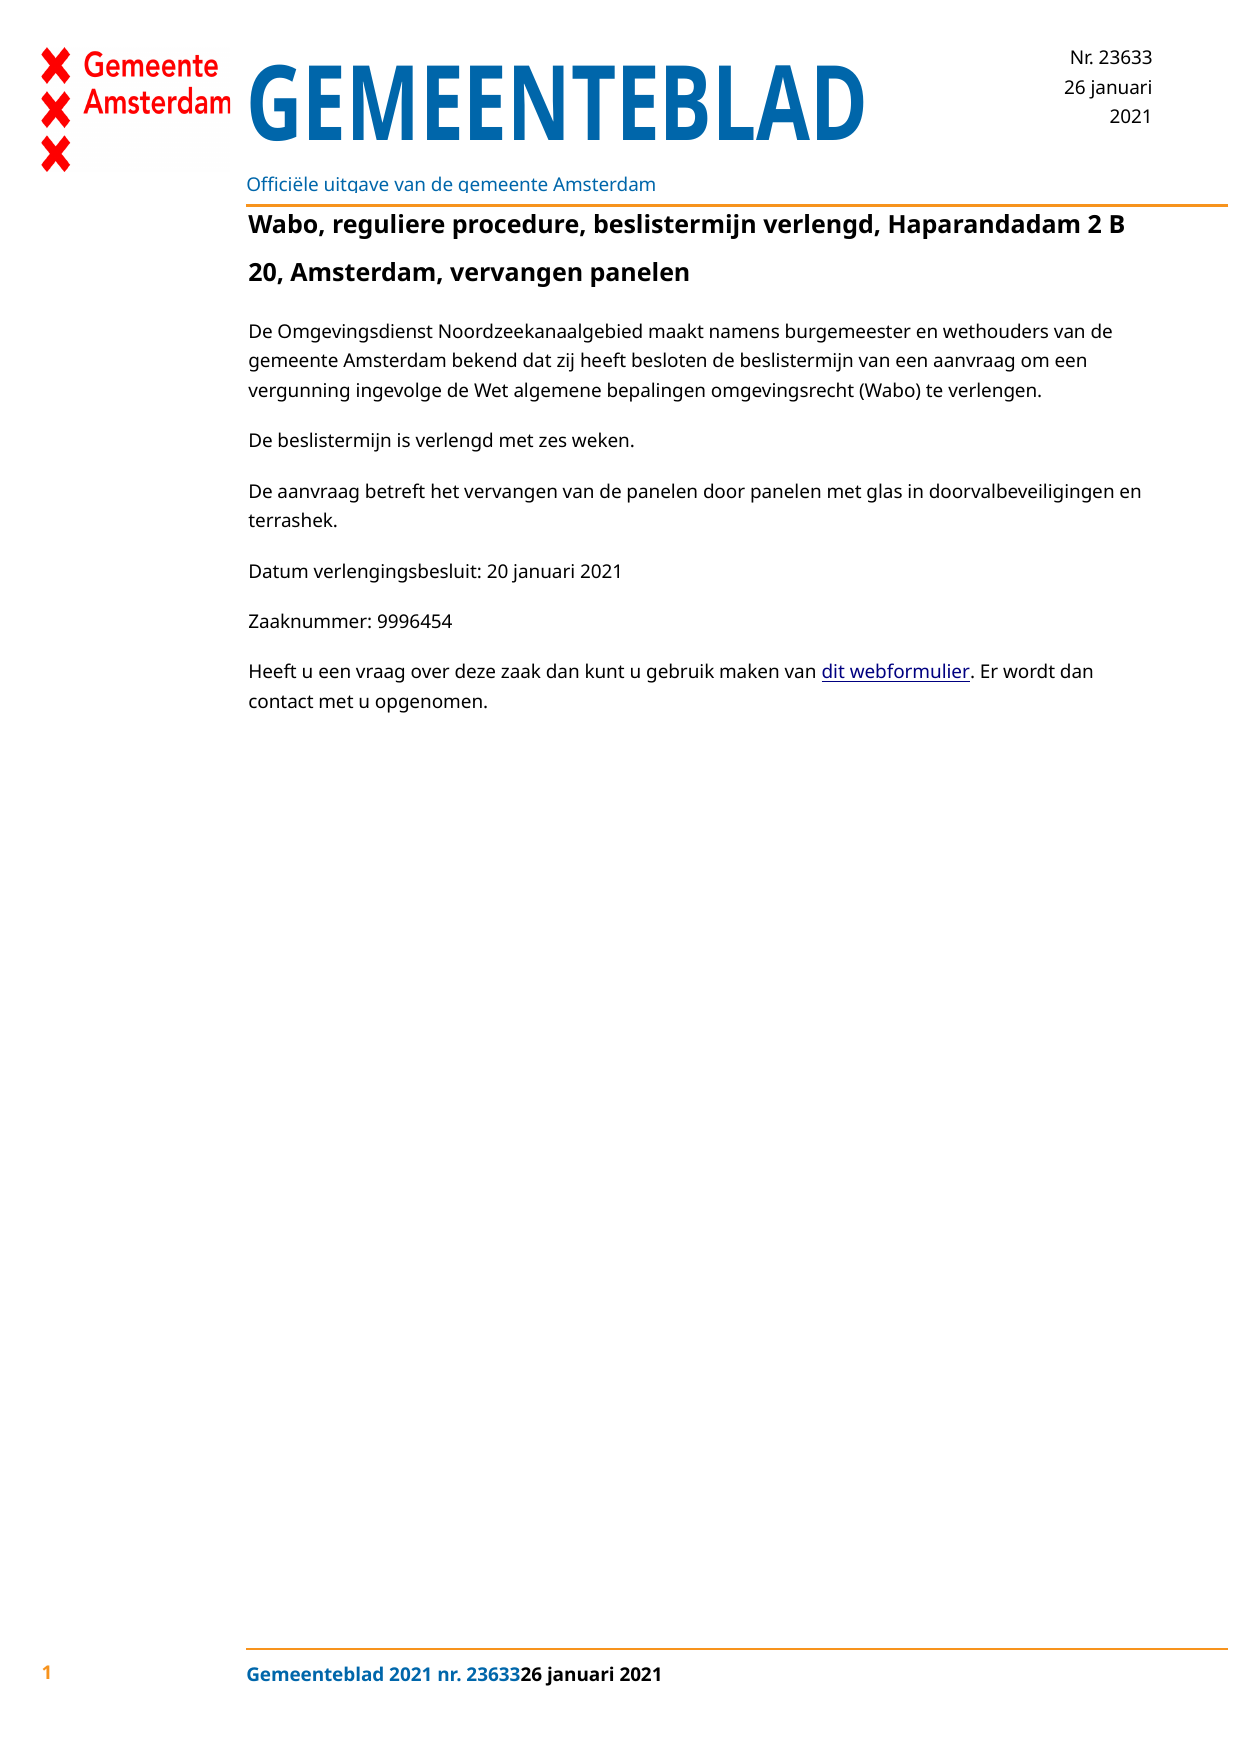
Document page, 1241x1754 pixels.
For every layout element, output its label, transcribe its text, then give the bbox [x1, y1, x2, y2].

picture [41, 47, 231, 172]
text De Omgevingsdienst Noordzeekanaalgebied maakt namens burgemeester en wethouders van de gemeente Amsterdam bekend dat zij heeft besloten de beslistermijn van een aanvraag om een vergunning ingevolge de Wet algemene bepalingen omgevingsrecht (Wabo) te verlengen. [248, 318, 1152, 403]
text De beslistermijn is verlengd met zes weken. [248, 427, 1152, 453]
text Zaaknummer: 9996454 [248, 608, 1152, 634]
text Datum verlengingsbesluit: 20 januari 2021 [248, 558, 1152, 584]
text Wabo, reguliere procedure, beslistermijn verlengd, Haparandadam 2 B 20, Amsterdam, vervangen panelen [248, 207, 1152, 288]
text De aanvraag betreft het vervangen van de panelen door panelen met glas in doorvalbeveiligingen en terrashek. [248, 478, 1152, 533]
text Heeft u een vraag over deze zaak dan kunt u gebruik maken van dit webformulier. Er wordt dan contact met u opgenomen. [248, 659, 1152, 714]
